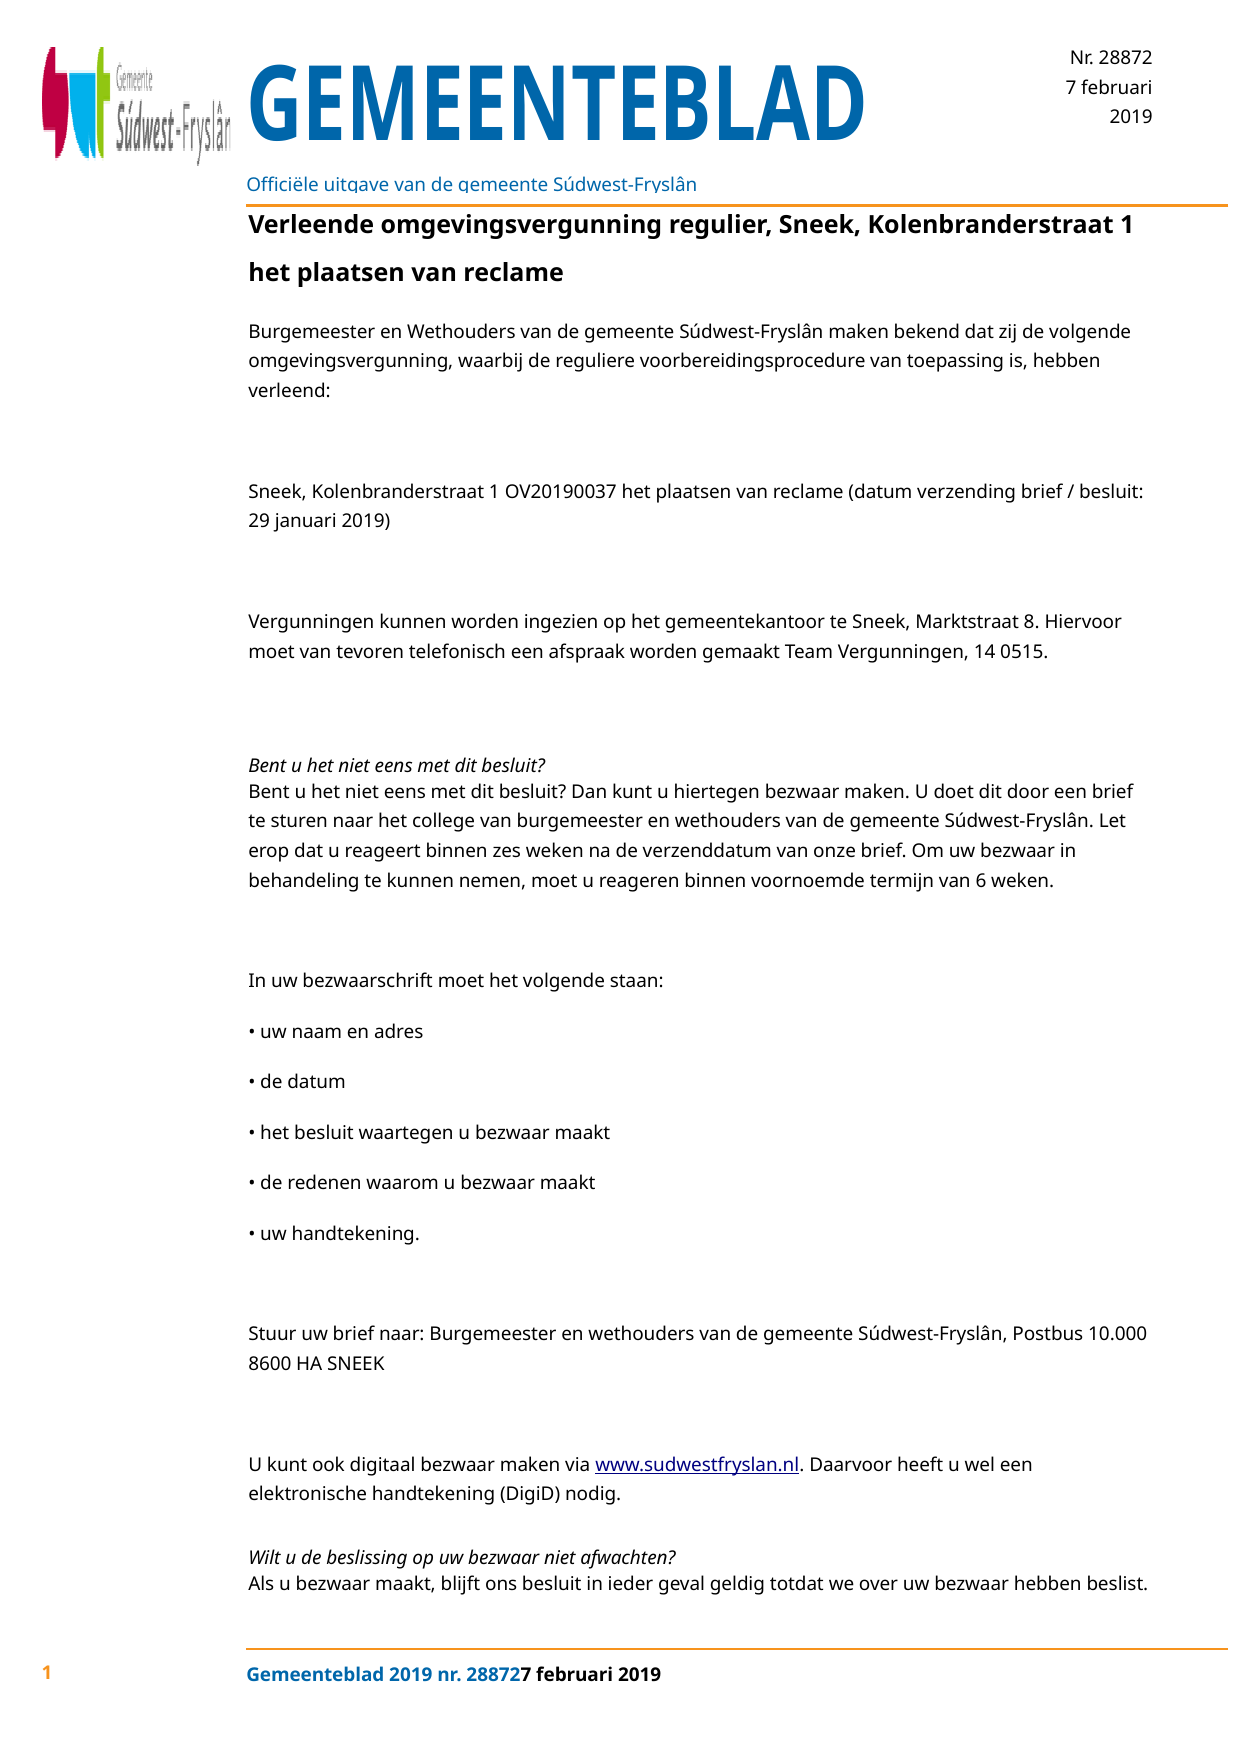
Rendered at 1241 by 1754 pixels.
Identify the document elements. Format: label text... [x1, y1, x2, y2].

text Sneek, Kolenbranderstraat 1 OV20190037 het plaatsen van reclame (datum verzending brief / besluit: 29 januari 2019) [248, 478, 1152, 533]
text Vergunningen kunnen worden ingezien op het gemeentekantoor te Sneek, Marktstraat 8. Hiervoor moet van tevoren telefonisch een afspraak worden gemaakt Team Vergunningen, 14 0515. [248, 608, 1152, 664]
text In uw bezwaarschrift moet het volgende staan: [248, 968, 1152, 993]
text Bent u het niet eens met dit besluit? [248, 752, 1152, 778]
text Als u bezwaar maakt, blijft ons besluit in ieder geval geldig totdat we over uw bezwaar hebben beslist. [248, 1570, 1152, 1596]
text Verleende omgevingsvergunning regulier, Sneek, Kolenbranderstraat 1 het plaatsen van reclame [248, 207, 1152, 288]
text • het besluit waartegen u bezwaar maakt [248, 1119, 1152, 1144]
text • de datum [248, 1068, 1152, 1094]
text Burgemeester en Wethouders van de gemeente Súdwest-Fryslân maken bekend dat zij de volgende omgevingsvergunning, waarbij de reguliere voorbereidingsprocedure van toepassing is, hebben verleend: [248, 318, 1152, 403]
text • uw handtekening. [248, 1220, 1152, 1245]
text Stuur uw brief naar: Burgemeester en wethouders van de gemeente Súdwest-Fryslân, Postbus 10.000 8600 HA SNEEK [248, 1321, 1152, 1376]
text Wilt u de beslissing op uw bezwaar niet afwachten? [248, 1544, 1152, 1570]
text U kunt ook digitaal bezwaar maken via www.sudwestfryslan.nl. Daarvoor heeft u wel een elektronische handtekening (DigiD) nodig. [248, 1451, 1152, 1506]
text • de redenen waarom u bezwaar maakt [248, 1169, 1152, 1195]
text Bent u het niet eens met dit besluit? Dan kunt u hiertegen bezwaar maken. U doet dit door een brief te sturen naar het college van burgemeester en wethouders van de gemeente Súdwest-Fryslân. Let erop dat u reageert binnen zes weken na de verzenddatum van onze brief. Om uw bezwaar in behandeling te kunnen nemen, moet u reageren binnen voornoemde termijn van 6 weken. [248, 778, 1152, 892]
picture [41, 47, 231, 172]
text • uw naam en adres [248, 1018, 1152, 1044]
